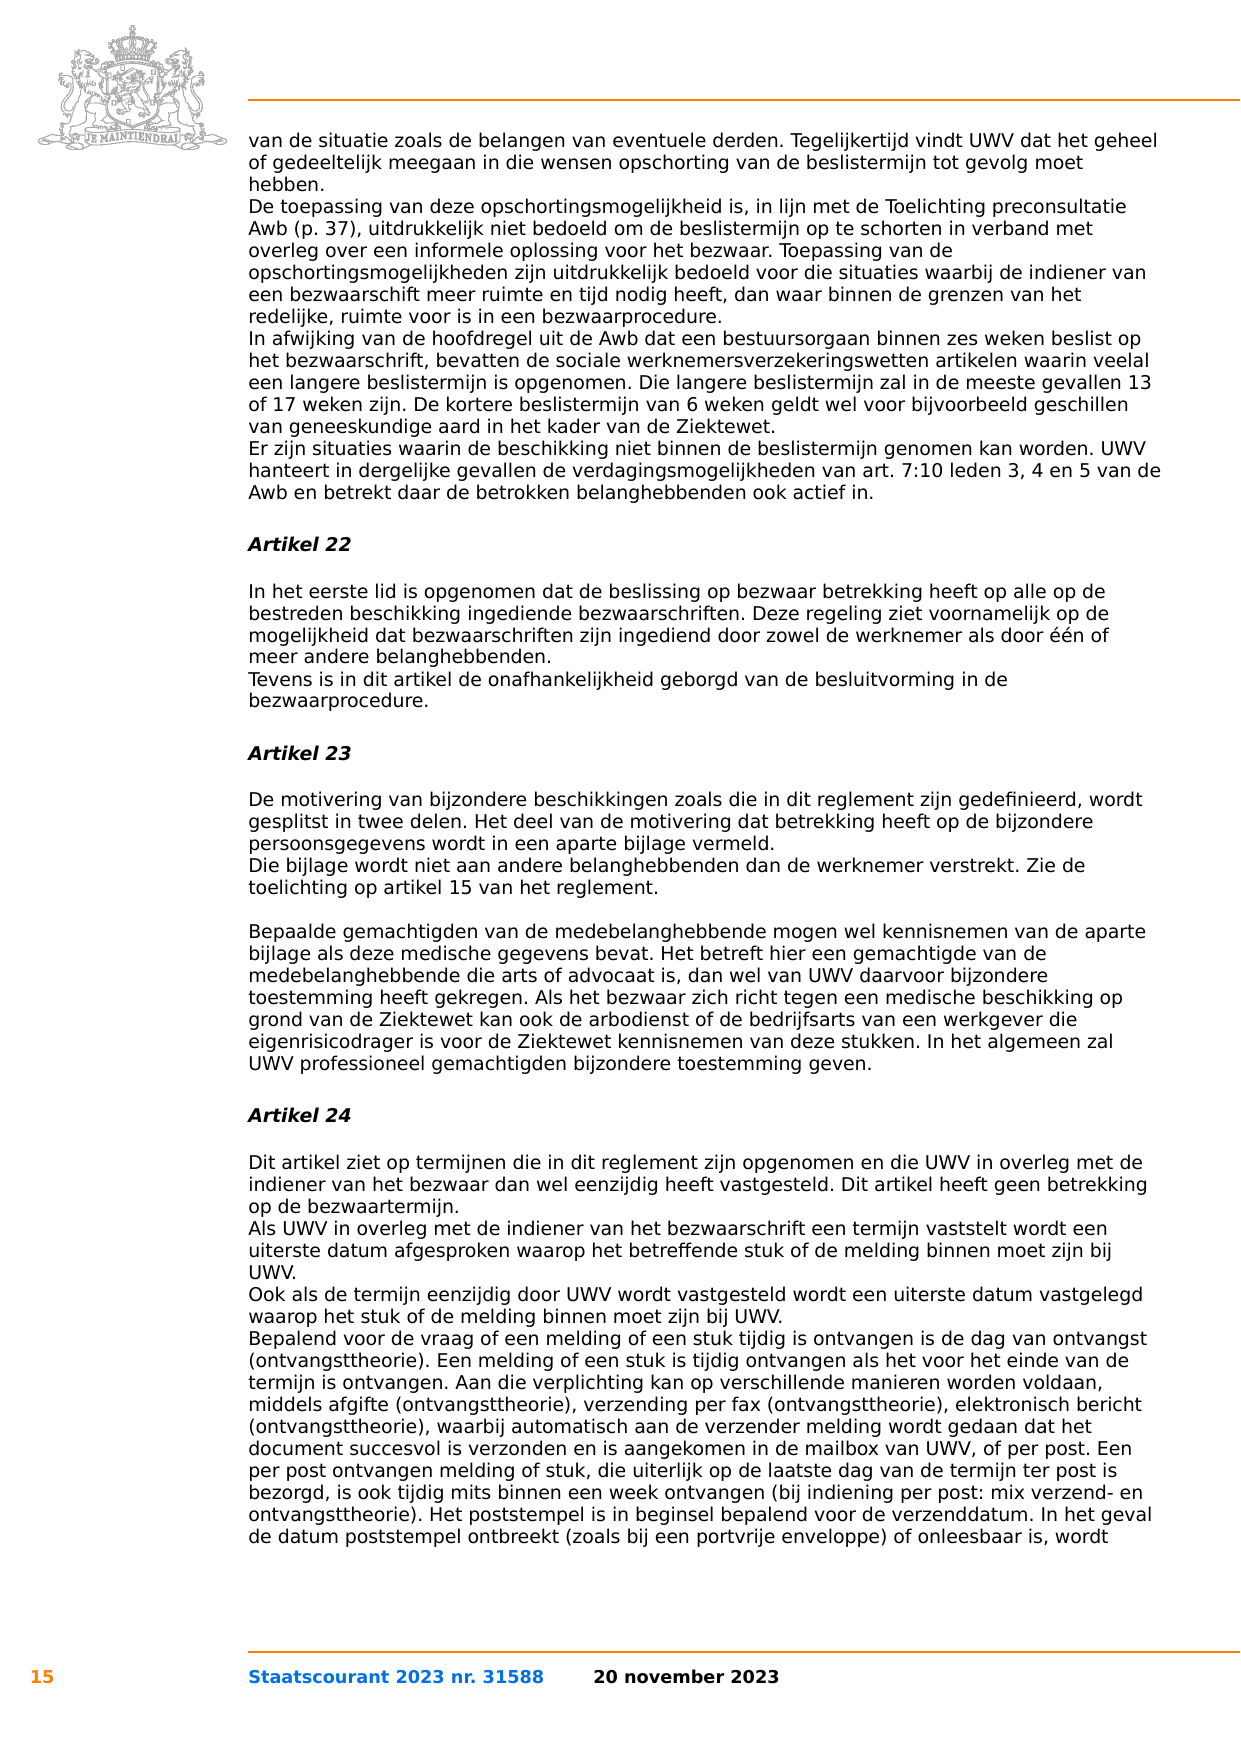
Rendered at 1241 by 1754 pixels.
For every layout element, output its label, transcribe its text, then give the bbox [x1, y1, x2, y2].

text van de situatie zoals de belangen van eventuele derden. Tegelijkertijd vindt UWV dat het geheel of gedeeltelijk meegaan in die wensen opschorting van de beslistermijn tot gevolg moet hebben. [248, 130, 1163, 196]
subtitle Artikel 22 [248, 533, 1163, 556]
text Als UWV in overleg met de indiener van het bezwaarschrift een termijn vaststelt wordt een uiterste datum afgesproken waarop het betreffende stuk of de melding binnen moet zijn bij UWV. [248, 1218, 1163, 1284]
picture [38, 25, 227, 150]
text De toepassing van deze opschortingsmogelijkheid is, in lijn met de Toelichting preconsultatie Awb (p. 37), uitdrukkelijk niet bedoeld om de beslistermijn op te schorten in verband met overleg over een informele oplossing voor het bezwaar. Toepassing van de opschortingsmogelijkheden zijn uitdrukkelijk bedoeld voor die situaties waarbij de indiener van een bezwaarschift meer ruimte en tijd nodig heeft, dan waar binnen de grenzen van het redelijke, ruimte voor is in een bezwaarprocedure. [248, 196, 1163, 328]
subtitle Artikel 23 [248, 742, 1163, 764]
text In het eerste lid is opgenomen dat de beslissing op bezwaar betrekking heeft op alle op de bestreden beschikking ingediende bezwaarschriften. Deze regeling ziet voornamelijk op de mogelijkheid dat bezwaarschriften zijn ingediend door zowel de werknemer als door één of meer andere belanghebbenden. [248, 581, 1163, 668]
text Tevens is in dit artikel de onafhankelijkheid geborgd van de besluitvorming in de bezwaarprocedure. [248, 668, 1163, 712]
text Dit artikel ziet op termijnen die in dit reglement zijn opgenomen en die UWV in overleg met de indiener van het bezwaar dan wel eenzijdig heeft vastgesteld. Dit artikel heeft geen betrekking op de bezwaartermijn. [248, 1152, 1163, 1218]
text In afwijking van de hoofdregel uit de Awb dat een bestuursorgaan binnen zes weken beslist op het bezwaarschrift, bevatten de sociale werknemersverzekeringswetten artikelen waarin veelal een langere beslistermijn is opgenomen. Die langere beslistermijn zal in de meeste gevallen 13 of 17 weken zijn. De kortere beslistermijn van 6 weken geldt wel voor bijvoorbeeld geschillen van geneeskundige aard in het kader van de Ziektewet. [248, 328, 1163, 438]
text Er zijn situaties waarin de beschikking niet binnen de beslistermijn genomen kan worden. UWV hanteert in dergelijke gevallen de verdagingsmogelijkheden van art. 7:10 leden 3, 4 en 5 van de Awb en betrekt daar de betrokken belanghebbenden ook actief in. [248, 438, 1163, 503]
text Ook als de termijn eenzijdig door UWV wordt vastgesteld wordt een uiterste datum vastgelegd waarop het stuk of de melding binnen moet zijn bij UWV. [248, 1284, 1163, 1328]
text De motivering van bijzondere beschikkingen zoals die in dit reglement zijn gedefinieerd, wordt gesplitst in twee delen. Het deel van de motivering dat betrekking heeft op de bijzondere persoonsgegevens wordt in een aparte bijlage vermeld. [248, 789, 1163, 855]
text Die bijlage wordt niet aan andere belanghebbenden dan de werknemer verstrekt. Zie de toelichting op artikel 15 van het reglement. [248, 855, 1163, 899]
subtitle Artikel 24 [248, 1105, 1163, 1127]
text Bepalend voor de vraag of een melding of een stuk tijdig is ontvangen is de dag van ontvangst (ontvangsttheorie). Een melding of een stuk is tijdig ontvangen als het voor het einde van de termijn is ontvangen. Aan die verplichting kan op verschillende manieren worden voldaan, middels afgifte (ontvangsttheorie), verzending per fax (ontvangsttheorie), elektronisch bericht (ontvangsttheorie), waarbij automatisch aan de verzender melding wordt gedaan dat het document succesvol is verzonden en is aangekomen in de mailbox van UWV, of per post. Een per post ontvangen melding of stuk, die uiterlijk op de laatste dag van de termijn ter post is bezorgd, is ook tijdig mits binnen een week ontvangen (bij indiening per post: mix verzend- en ontvangsttheorie). Het poststempel is in beginsel bepalend voor de verzenddatum. In het geval de datum poststempel ontbreekt (zoals bij een portvrije enveloppe) of onleesbaar is, wordt [248, 1328, 1163, 1548]
text Bepaalde gemachtigden van de medebelanghebbende mogen wel kennisnemen van de aparte bijlage als deze medische gegevens bevat. Het betreft hier een gemachtigde van de medebelanghebbende die arts of advocaat is, dan wel van UWV daarvoor bijzondere toestemming heeft gekregen. Als het bezwaar zich richt tegen een medische beschikking op grond van de Ziektewet kan ook de arbodienst of de bedrijfsarts van een werkgever die eigenrisicodrager is voor de Ziektewet kennisnemen van deze stukken. In het algemeen zal UWV professioneel gemachtigden bijzondere toestemming geven. [248, 921, 1163, 1075]
